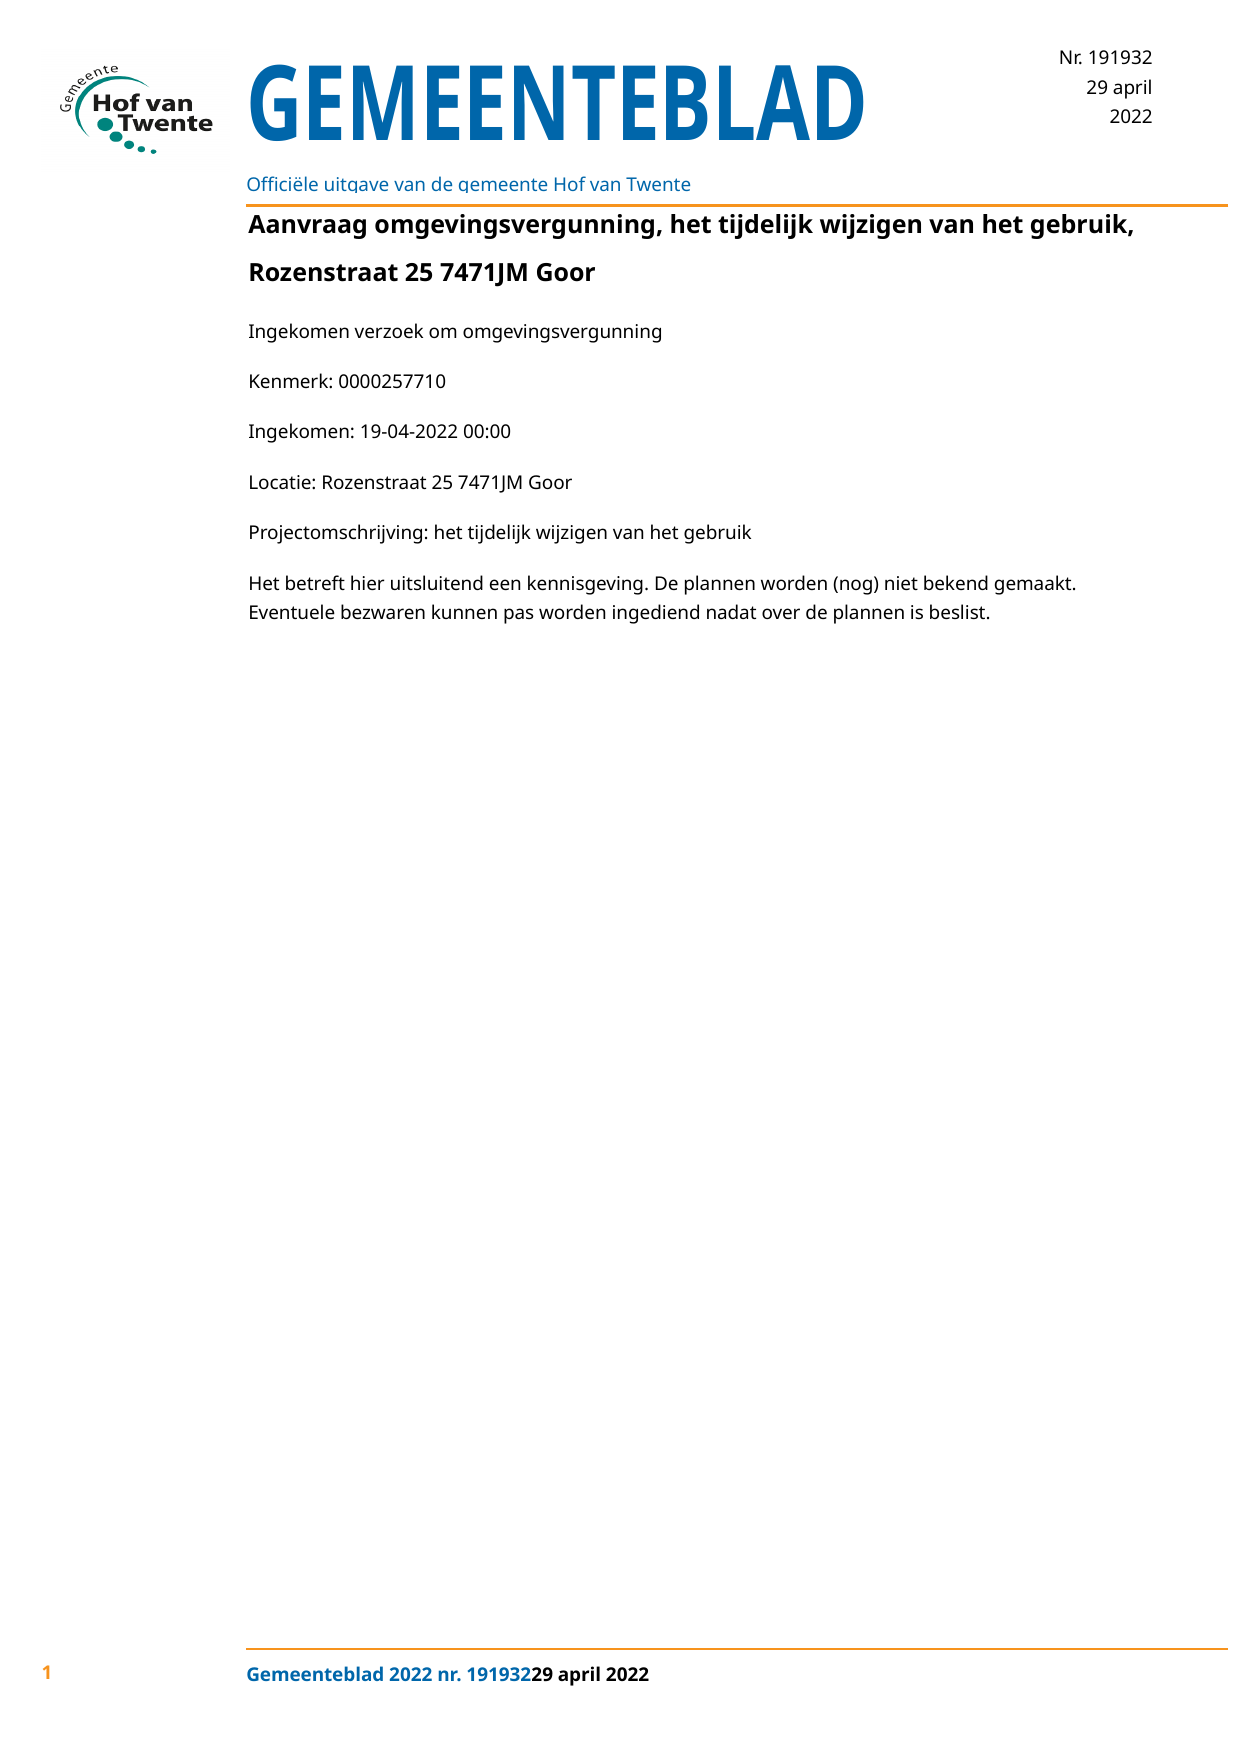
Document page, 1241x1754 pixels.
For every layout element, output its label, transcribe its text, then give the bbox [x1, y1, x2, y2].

picture [41, 47, 231, 172]
text Aanvraag omgevingsvergunning, het tijdelijk wijzigen van het gebruik, Rozenstraat 25 7471JM Goor [248, 207, 1152, 288]
text Projectomschrijving: het tijdelijk wijzigen van het gebruik [248, 519, 1152, 545]
text Kenmerk: 0000257710 [248, 368, 1152, 394]
text Ingekomen verzoek om omgevingsvergunning [248, 318, 1152, 344]
text Locatie: Rozenstraat 25 7471JM Goor [248, 469, 1152, 495]
text Het betreft hier uitsluitend een kennisgeving. De plannen worden (nog) niet bekend gemaakt. Eventuele bezwaren kunnen pas worden ingediend nadat over de plannen is beslist. [248, 570, 1152, 625]
text Ingekomen: 19-04-2022 00:00 [248, 419, 1152, 444]
